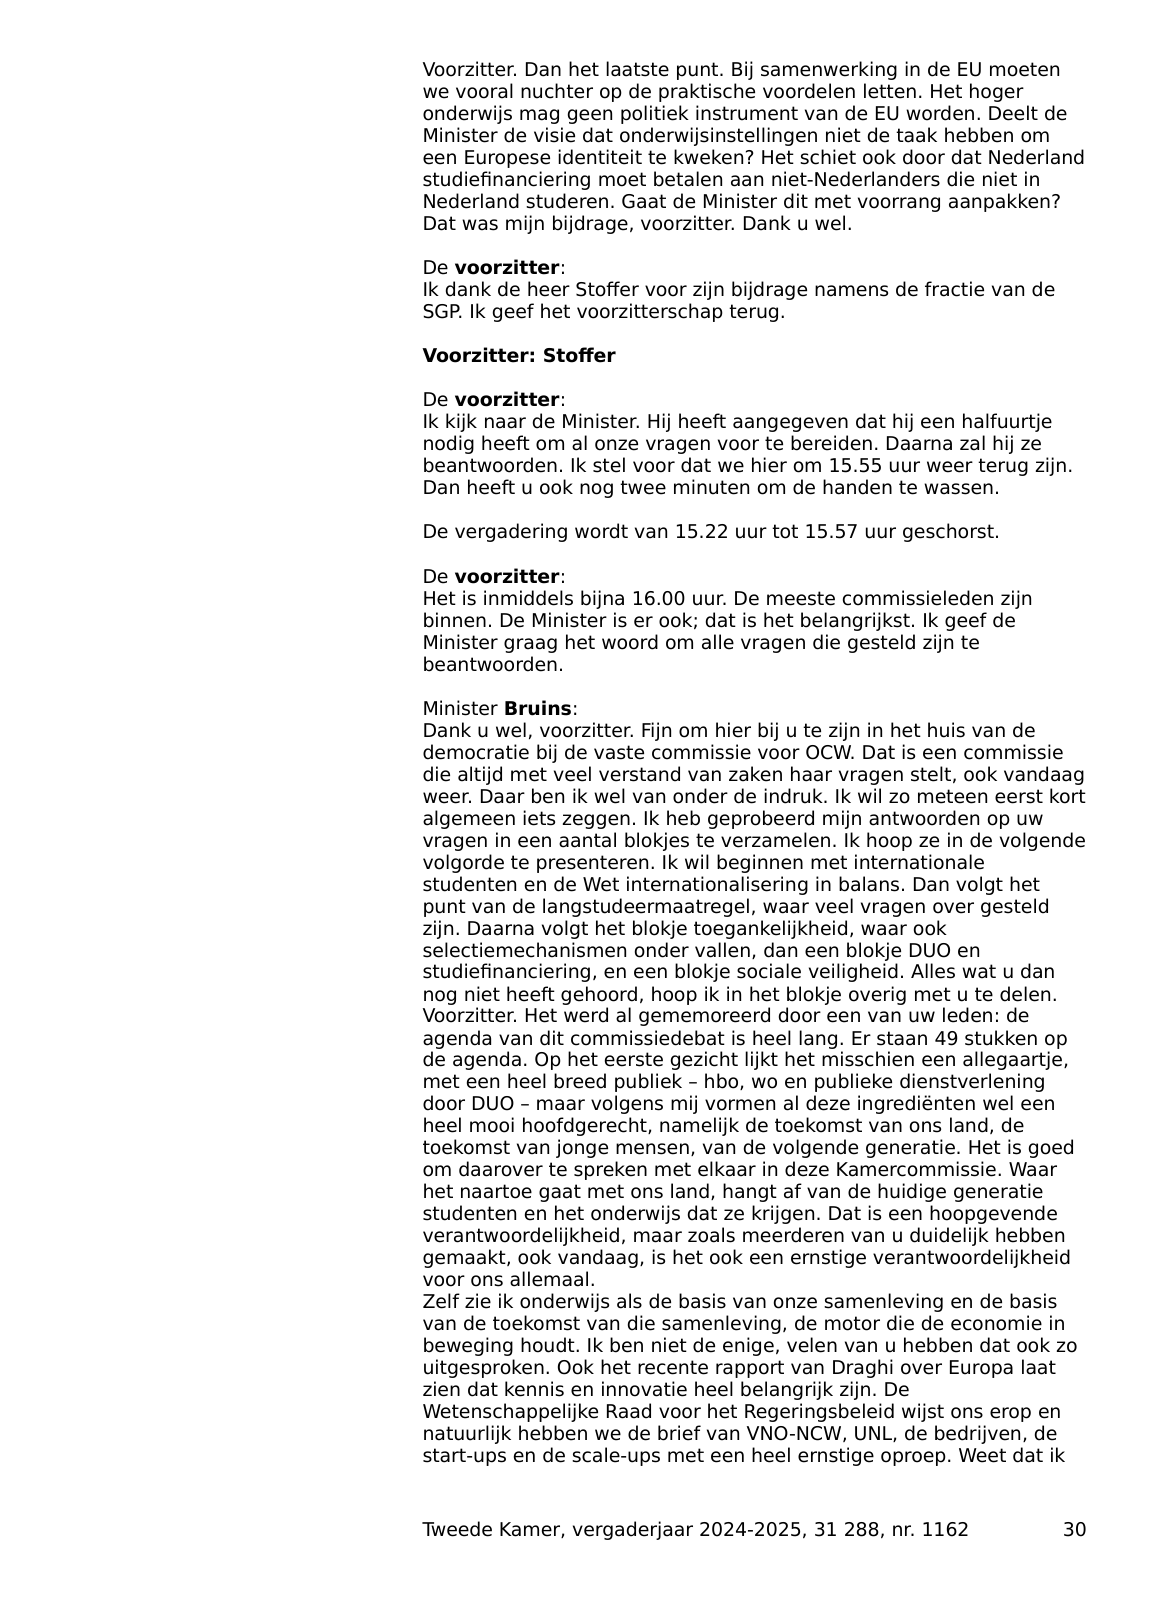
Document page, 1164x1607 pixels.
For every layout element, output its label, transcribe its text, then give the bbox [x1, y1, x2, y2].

text Het is inmiddels bijna 16.00 uur. De meeste commissieleden zijn binnen. De Minister is er ook; dat is het belangrijkst. Ik geef de Minister graag het woord om alle vragen die gesteld zijn te beantwoorden. [422, 588, 1087, 676]
text De voorzitter: [422, 257, 1087, 279]
text De voorzitter: [422, 389, 1087, 411]
subtitle Voorzitter: Stoffer [422, 345, 1087, 367]
text Voorzitter. Het werd al gememoreerd door een van uw leden: de agenda van dit commissiedebat is heel lang. Er staan 49 stukken op de agenda. Op het eerste gezicht lijkt het misschien een allegaartje, met een heel breed publiek – hbo, wo en publieke dienstverlening door DUO – maar volgens mij vormen al deze ingrediënten wel een heel mooi hoofdgerecht, namelijk de toekomst van ons land, de toekomst van jonge mensen, van de volgende generatie. Het is goed om daarover te spreken met elkaar in deze Kamercommissie. Waar het naartoe gaat met ons land, hangt af van de huidige generatie studenten en het onderwijs dat ze krijgen. Dat is een hoopgevende verantwoordelijkheid, maar zoals meerderen van u duidelijk hebben gemaakt, ook vandaag, is het ook een ernstige verantwoordelijkheid voor ons allemaal. [422, 1005, 1087, 1291]
text Voorzitter. Dan het laatste punt. Bij samenwerking in de EU moeten we vooral nuchter op de praktische voordelen letten. Het hoger onderwijs mag geen politiek instrument van de EU worden. Deelt de Minister de visie dat onderwijsinstellingen niet de taak hebben om een Europese identiteit te kweken? Het schiet ook door dat Nederland studiefinanciering moet betalen aan niet-Nederlanders die niet in Nederland studeren. Gaat de Minister dit met voorrang aanpakken? [422, 59, 1087, 213]
text De vergadering wordt van 15.22 uur tot 15.57 uur geschorst. [422, 521, 1087, 543]
text Dat was mijn bijdrage, voorzitter. Dank u wel. [422, 213, 1087, 235]
text Ik kijk naar de Minister. Hij heeft aangegeven dat hij een halfuurtje nodig heeft om al onze vragen voor te bereiden. Daarna zal hij ze beantwoorden. Ik stel voor dat we hier om 15.55 uur weer terug zijn. Dan heeft u ook nog twee minuten om de handen te wassen. [422, 411, 1087, 499]
text De voorzitter: [422, 566, 1087, 588]
text Dank u wel, voorzitter. Fijn om hier bij u te zijn in het huis van de democratie bij de vaste commissie voor OCW. Dat is een commissie die altijd met veel verstand van zaken haar vragen stelt, ook vandaag weer. Daar ben ik wel van onder de indruk. Ik wil zo meteen eerst kort algemeen iets zeggen. Ik heb geprobeerd mijn antwoorden op uw vragen in een aantal blokjes te verzamelen. Ik hoop ze in de volgende volgorde te presenteren. Ik wil beginnen met internationale studenten en de Wet internationalisering in balans. Dan volgt het punt van de langstudeermaatregel, waar veel vragen over gesteld zijn. Daarna volgt het blokje toegankelijkheid, waar ook selectiemechanismen onder vallen, dan een blokje DUO en studiefinanciering, en een blokje sociale veiligheid. Alles wat u dan nog niet heeft gehoord, hoop ik in het blokje overig met u te delen. [422, 720, 1087, 1005]
text Minister Bruins: [422, 698, 1087, 720]
text Zelf zie ik onderwijs als de basis van onze samenleving en de basis van de toekomst van die samenleving, de motor die de economie in beweging houdt. Ik ben niet de enige, velen van u hebben dat ook zo uitgesproken. Ook het recente rapport van Draghi over Europa laat zien dat kennis en innovatie heel belangrijk zijn. De Wetenschappelijke Raad voor het Regeringsbeleid wijst ons erop en natuurlijk hebben we de brief van VNO-NCW, UNL, de bedrijven, de start-ups en de scale-ups met een heel ernstige oproep. Weet dat ik [422, 1291, 1087, 1467]
text Ik dank de heer Stoffer voor zijn bijdrage namens de fractie van de SGP. Ik geef het voorzitterschap terug. [422, 279, 1087, 323]
